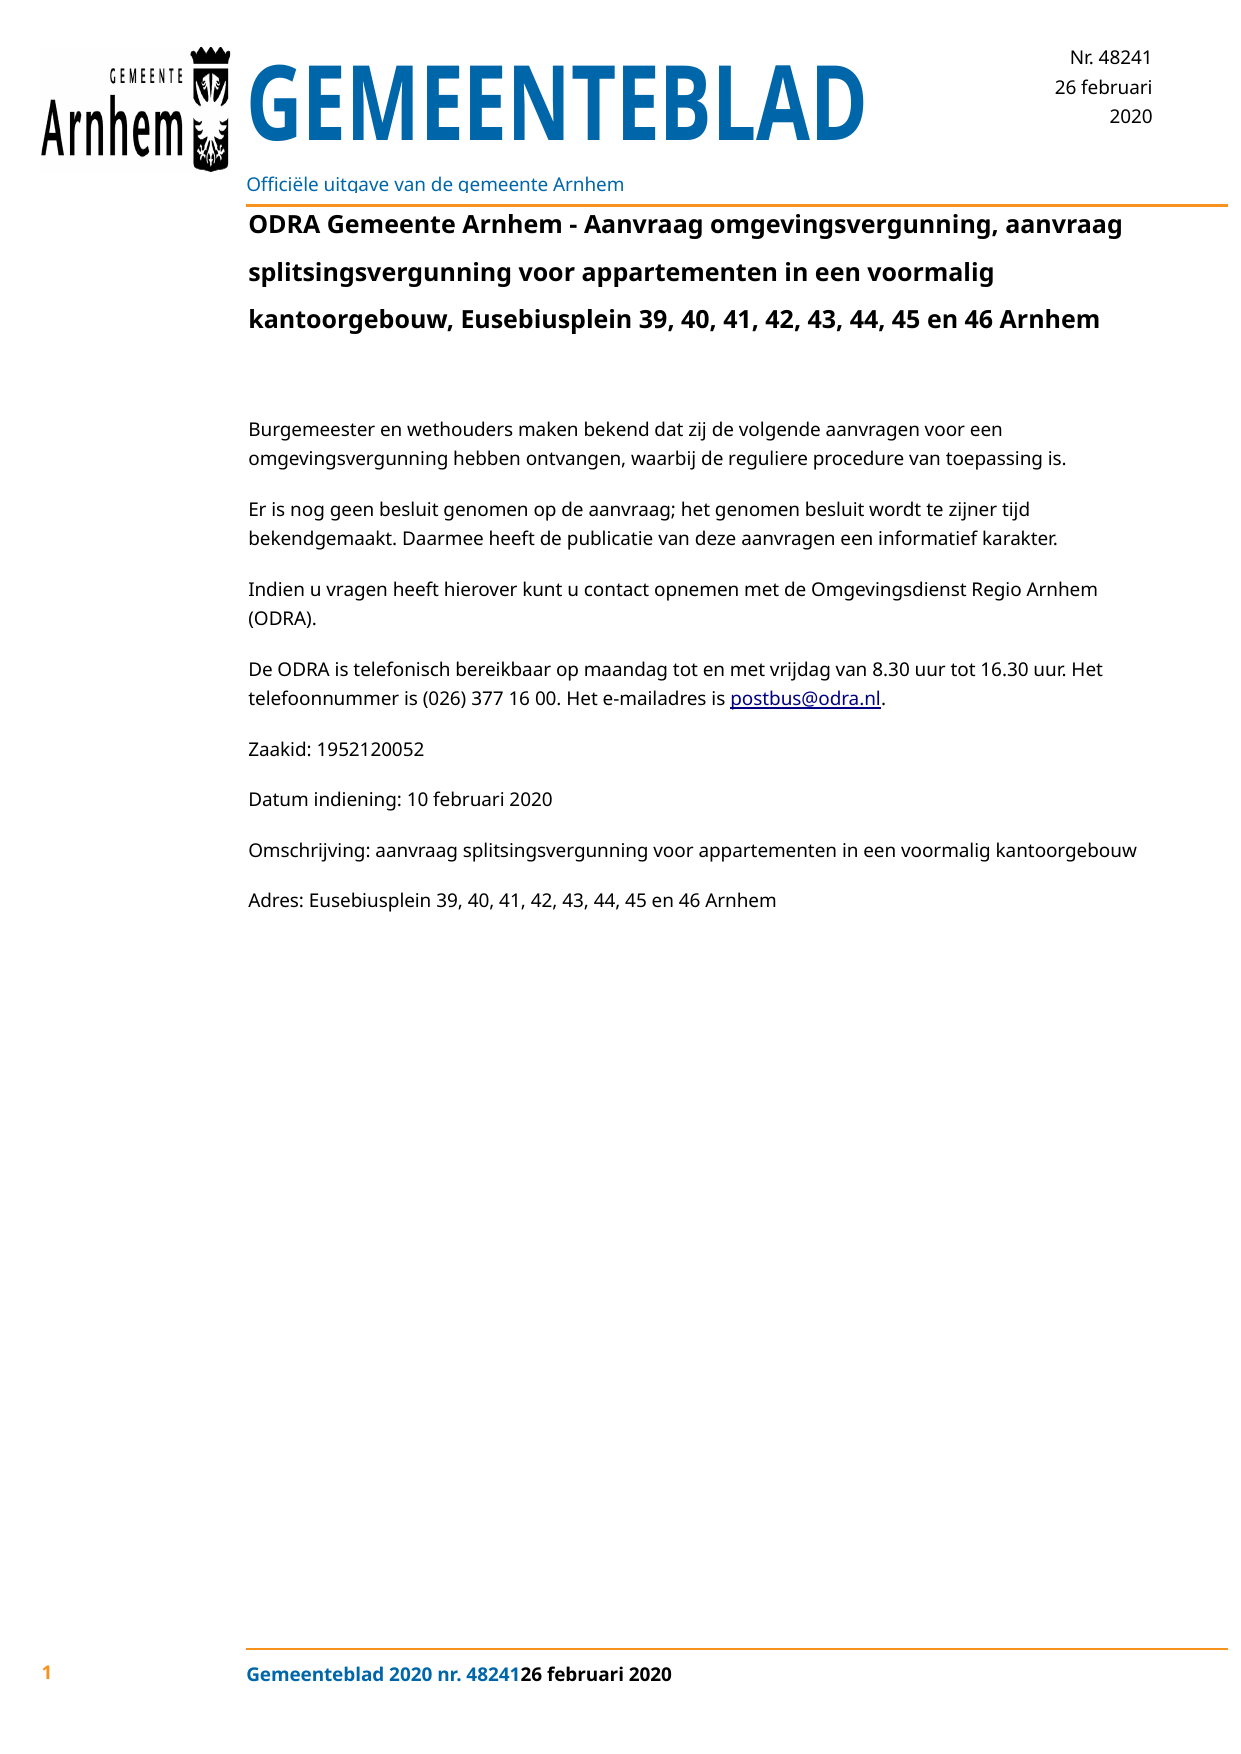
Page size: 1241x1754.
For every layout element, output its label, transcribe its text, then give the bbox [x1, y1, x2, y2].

text Omschrijving: aanvraag splitsingsvergunning voor appartementen in een voormalig kantoorgebouw [248, 837, 1152, 862]
text De ODRA is telefonisch bereikbaar op maandag tot en met vrijdag van 8.30 uur tot 16.30 uur. Het telefoonnummer is (026) 377 16 00. Het e-mailadres is postbus@odra.nl. [248, 656, 1152, 711]
text Datum indiening: 10 februari 2020 [248, 786, 1152, 812]
text ODRA Gemeente Arnhem - Aanvraag omgevingsvergunning, aanvraag splitsingsvergunning voor appartementen in een voormalig kantoorgebouw, Eusebiusplein 39, 40, 41, 42, 43, 44, 45 en 46 Arnhem [248, 207, 1152, 336]
text Adres: Eusebiusplein 39, 40, 41, 42, 43, 44, 45 en 46 Arnhem [248, 887, 1152, 913]
text Zaakid: 1952120052 [248, 736, 1152, 762]
picture [41, 47, 231, 172]
text Burgemeester en wethouders maken bekend dat zij de volgende aanvragen voor een omgevingsvergunning hebben ontvangen, waarbij de reguliere procedure van toepassing is. [248, 416, 1152, 471]
text Er is nog geen besluit genomen op de aanvraag; het genomen besluit wordt te zijner tijd bekendgemaakt. Daarmee heeft de publicatie van deze aanvragen een informatief karakter. [248, 496, 1152, 551]
text Indien u vragen heeft hierover kunt u contact opnemen met de Omgevingsdienst Regio Arnhem (ODRA). [248, 576, 1152, 631]
